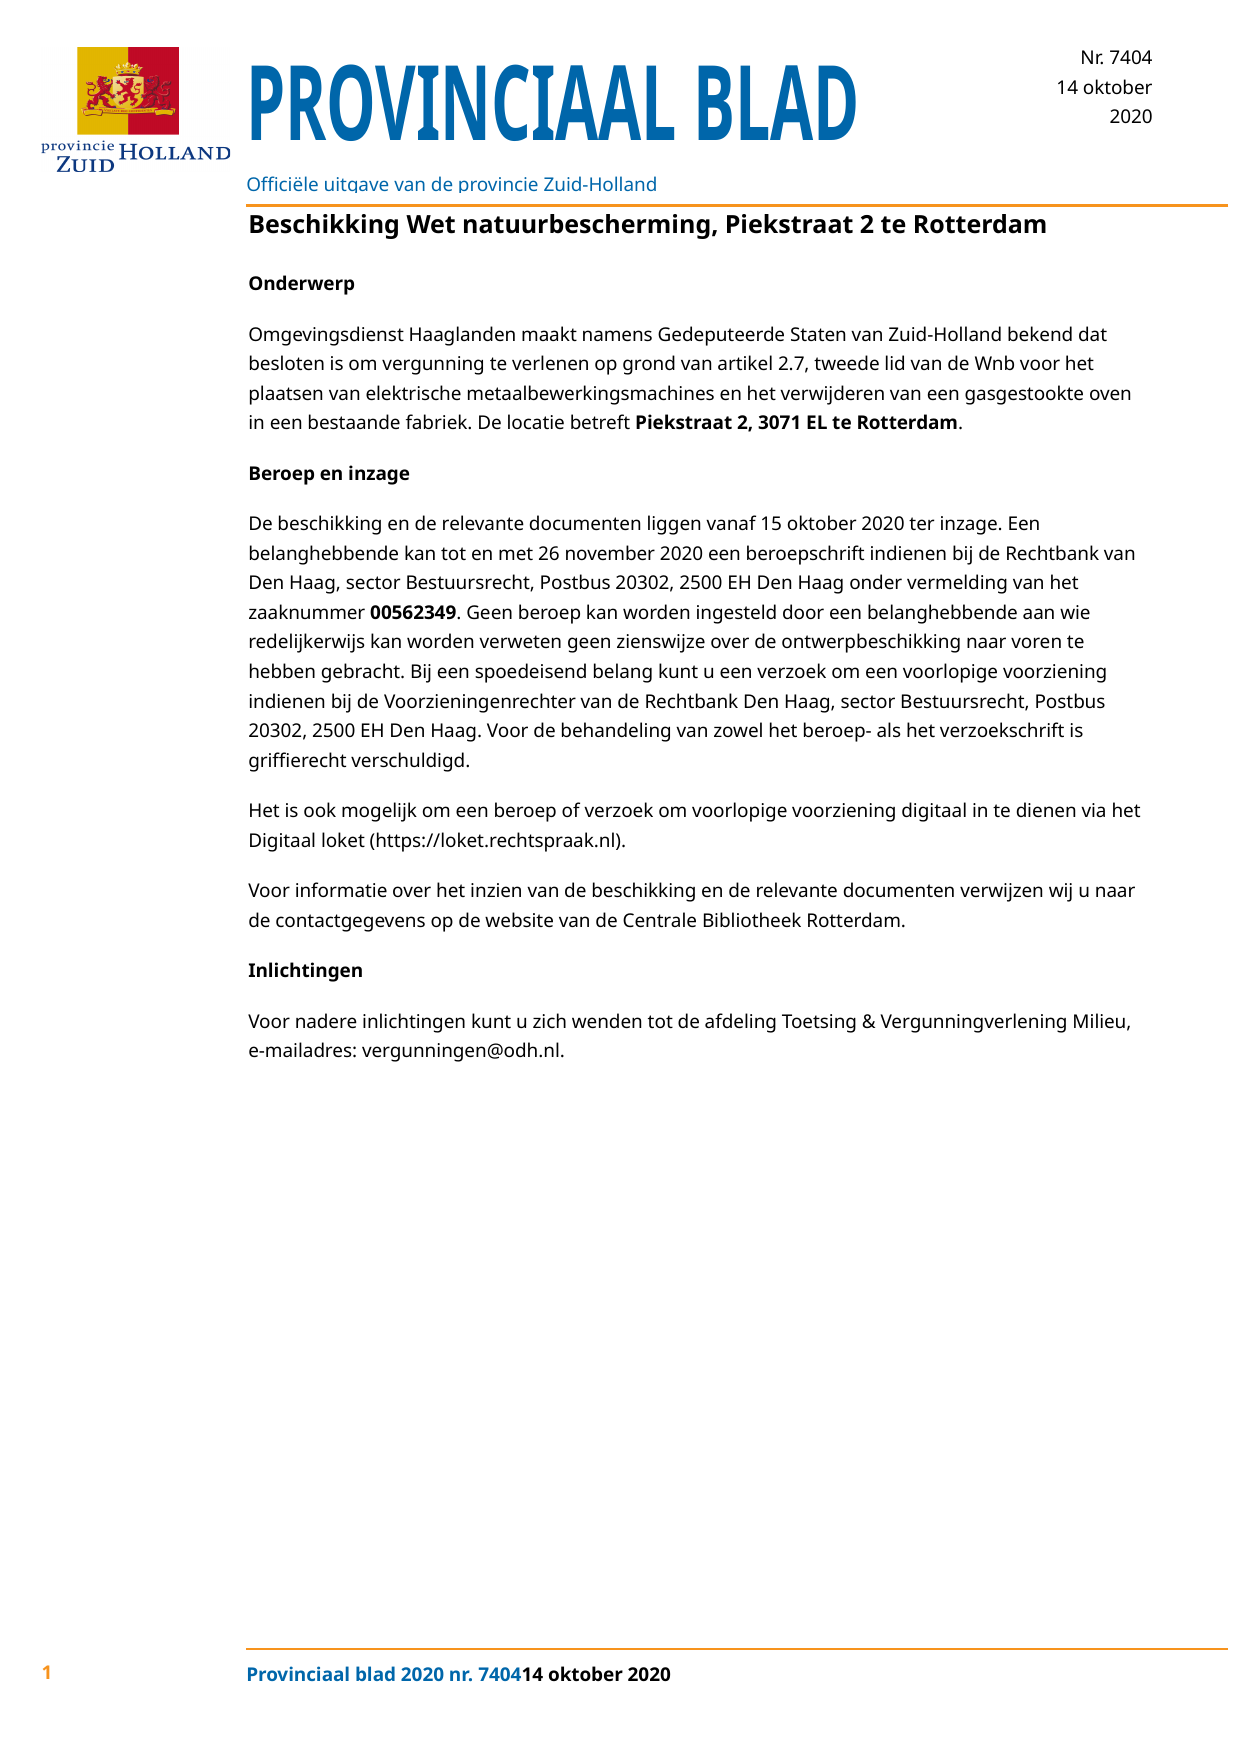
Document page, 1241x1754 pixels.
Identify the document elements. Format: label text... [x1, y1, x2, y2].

picture [41, 47, 231, 172]
text Beroep en inzage [248, 460, 1152, 486]
text Voor informatie over het inzien van de beschikking en de relevante documenten verwijzen wij u naar de contactgegevens op de website van de Centrale Bibliotheek Rotterdam. [248, 877, 1152, 933]
text Onderwerp [248, 270, 1152, 296]
text Inlichtingen [248, 957, 1152, 983]
text Beschikking Wet natuurbescherming, Piekstraat 2 te Rotterdam [248, 207, 1152, 241]
text Omgevingsdienst Haaglanden maakt namens Gedeputeerde Staten van Zuid-Holland bekend dat besloten is om vergunning te verlenen op grond van artikel 2.7, tweede lid van de Wnb voor het plaatsen van elektrische metaalbewerkingsmachines en het verwijderen van een gasgestookte oven in een bestaande fabriek. De locatie betreft Piekstraat 2, 3071 EL te Rotterdam. [248, 321, 1152, 435]
text Voor nadere inlichtingen kunt u zich wenden tot de afdeling Toetsing & Vergunningverlening Milieu, e-mailadres: vergunningen@odh.nl. [248, 1008, 1152, 1063]
text Het is ook mogelijk om een beroep of verzoek om voorlopige voorziening digitaal in te dienen via het Digitaal loket (https://loket.rechtspraak.nl). [248, 797, 1152, 853]
text De beschikking en de relevante documenten liggen vanaf 15 oktober 2020 ter inzage. Een belanghebbende kan tot en met 26 november 2020 een beroepschrift indienen bij de Rechtbank van Den Haag, sector Bestuursrecht, Postbus 20302, 2500 EH Den Haag onder vermelding van het zaaknummer 00562349. Geen beroep kan worden ingesteld door een belanghebbende aan wie redelijkerwijs kan worden verweten geen zienswijze over de ontwerpbeschikking naar voren te hebben gebracht. Bij een spoedeisend belang kunt u een verzoek om een voorlopige voorziening indienen bij de Voorzieningenrechter van de Rechtbank Den Haag, sector Bestuursrecht, Postbus 20302, 2500 EH Den Haag. Voor de behandeling van zowel het beroep- als het verzoekschrift is griffierecht verschuldigd. [248, 510, 1152, 773]
